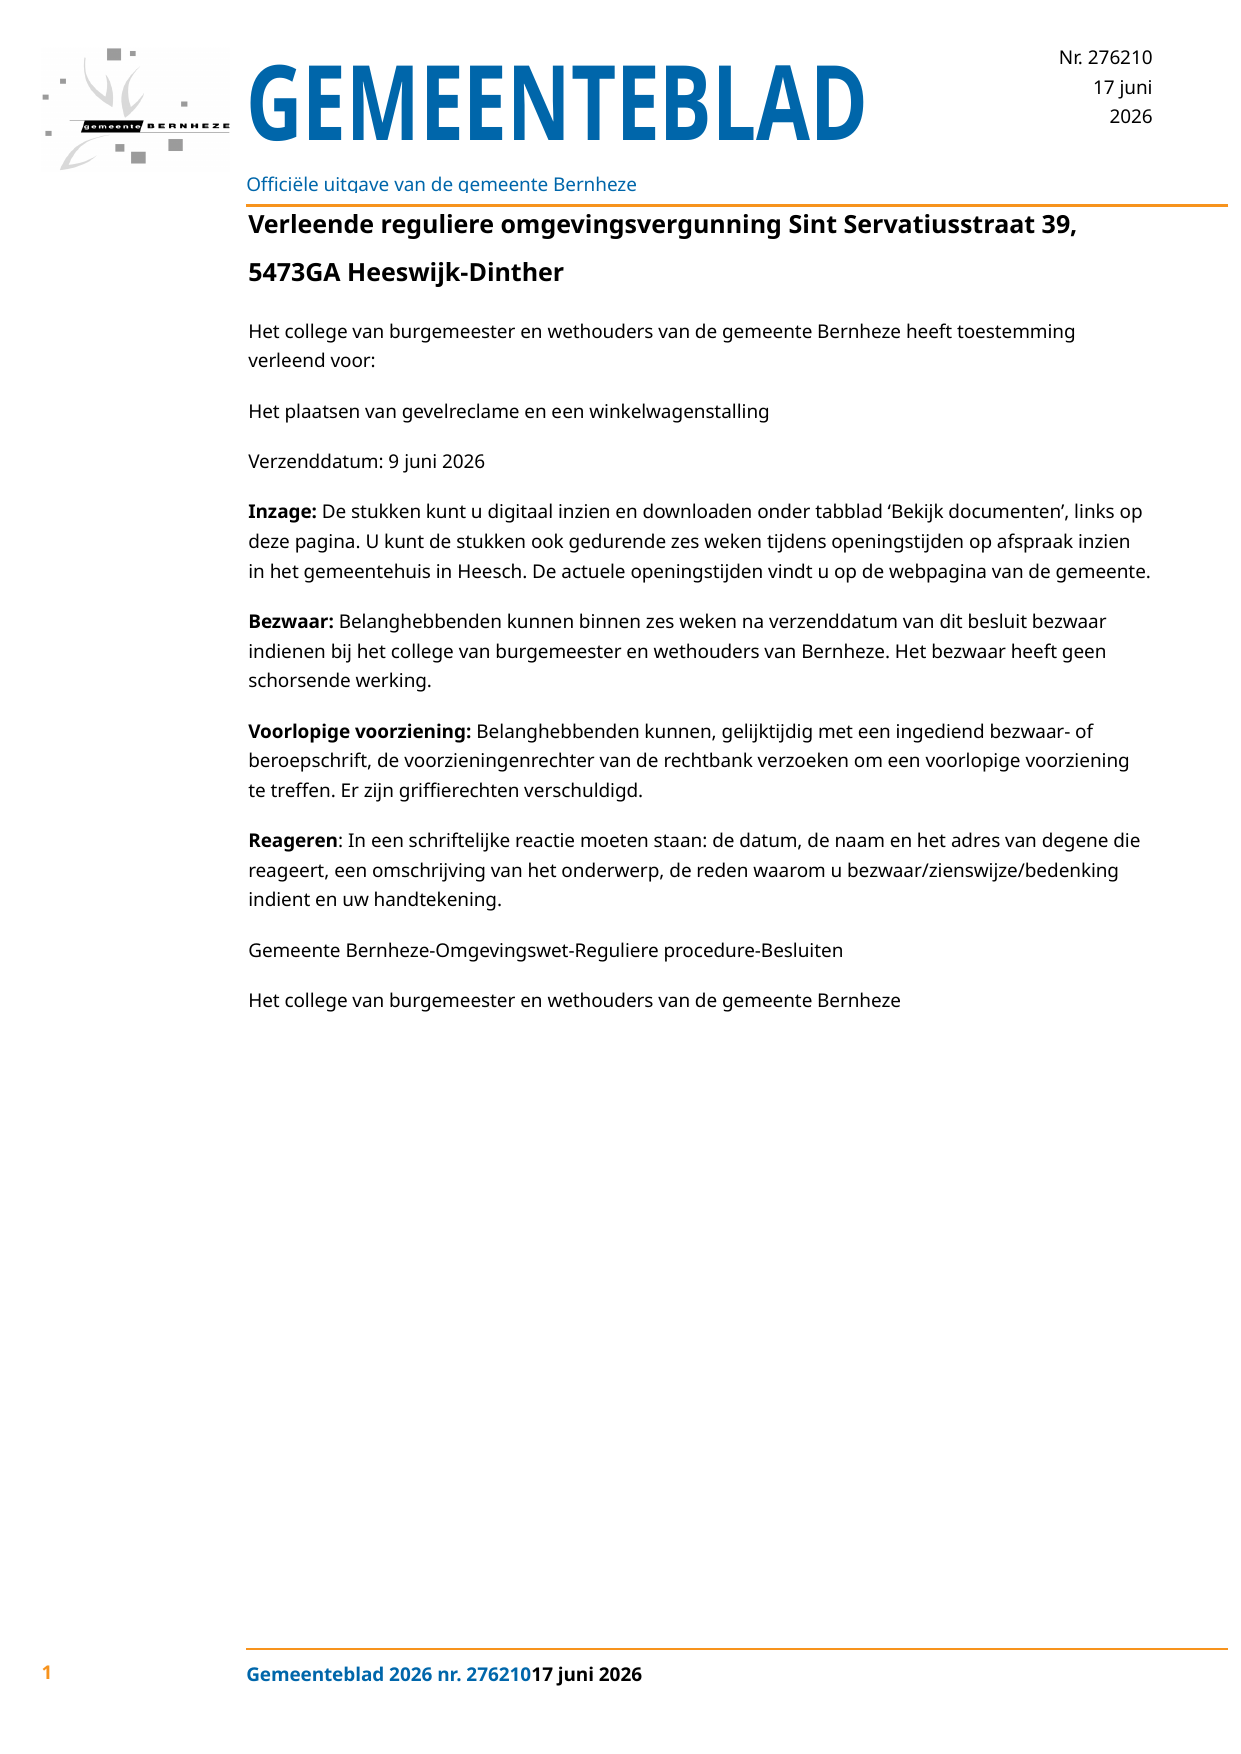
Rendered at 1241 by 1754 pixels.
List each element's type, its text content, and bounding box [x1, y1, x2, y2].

picture [41, 47, 231, 172]
text Reageren: In een schriftelijke reactie moeten staan: de datum, de naam en het adres van degene die reageert, een omschrijving van het onderwerp, de reden waarom u bezwaar/zienswijze/bedenking indient en uw handtekening. [248, 827, 1152, 912]
text Verzenddatum: 9 juni 2026 [248, 448, 1152, 474]
text Het college van burgemeester en wethouders van de gemeente Bernheze [248, 987, 1152, 1013]
text Het college van burgemeester en wethouders van de gemeente Bernheze heeft toestemming verleend voor: [248, 318, 1152, 373]
text Bezwaar: Belanghebbenden kunnen binnen zes weken na verzenddatum van dit besluit bezwaar indienen bij het college van burgemeester en wethouders van Bernheze. Het bezwaar heeft geen schorsende werking. [248, 608, 1152, 693]
text Gemeente Bernheze-Omgevingswet-Reguliere procedure-Besluiten [248, 937, 1152, 963]
text Verleende reguliere omgevingsvergunning Sint Servatiusstraat 39, 5473GA Heeswijk-Dinther [248, 207, 1152, 288]
text Voorlopige voorziening: Belanghebbenden kunnen, gelijktijdig met een ingediend bezwaar- of beroepschrift, de voorzieningenrechter van de rechtbank verzoeken om een voorlopige voorziening te treffen. Er zijn griffierechten verschuldigd. [248, 718, 1152, 803]
text Inzage: De stukken kunt u digitaal inzien en downloaden onder tabblad ‘Bekijk documenten’, links op deze pagina. U kunt de stukken ook gedurende zes weken tijdens openingstijden op afspraak inzien in het gemeentehuis in Heesch. De actuele openingstijden vindt u op de webpagina van de gemeente. [248, 499, 1152, 584]
text Het plaatsen van gevelreclame en een winkelwagenstalling [248, 398, 1152, 424]
